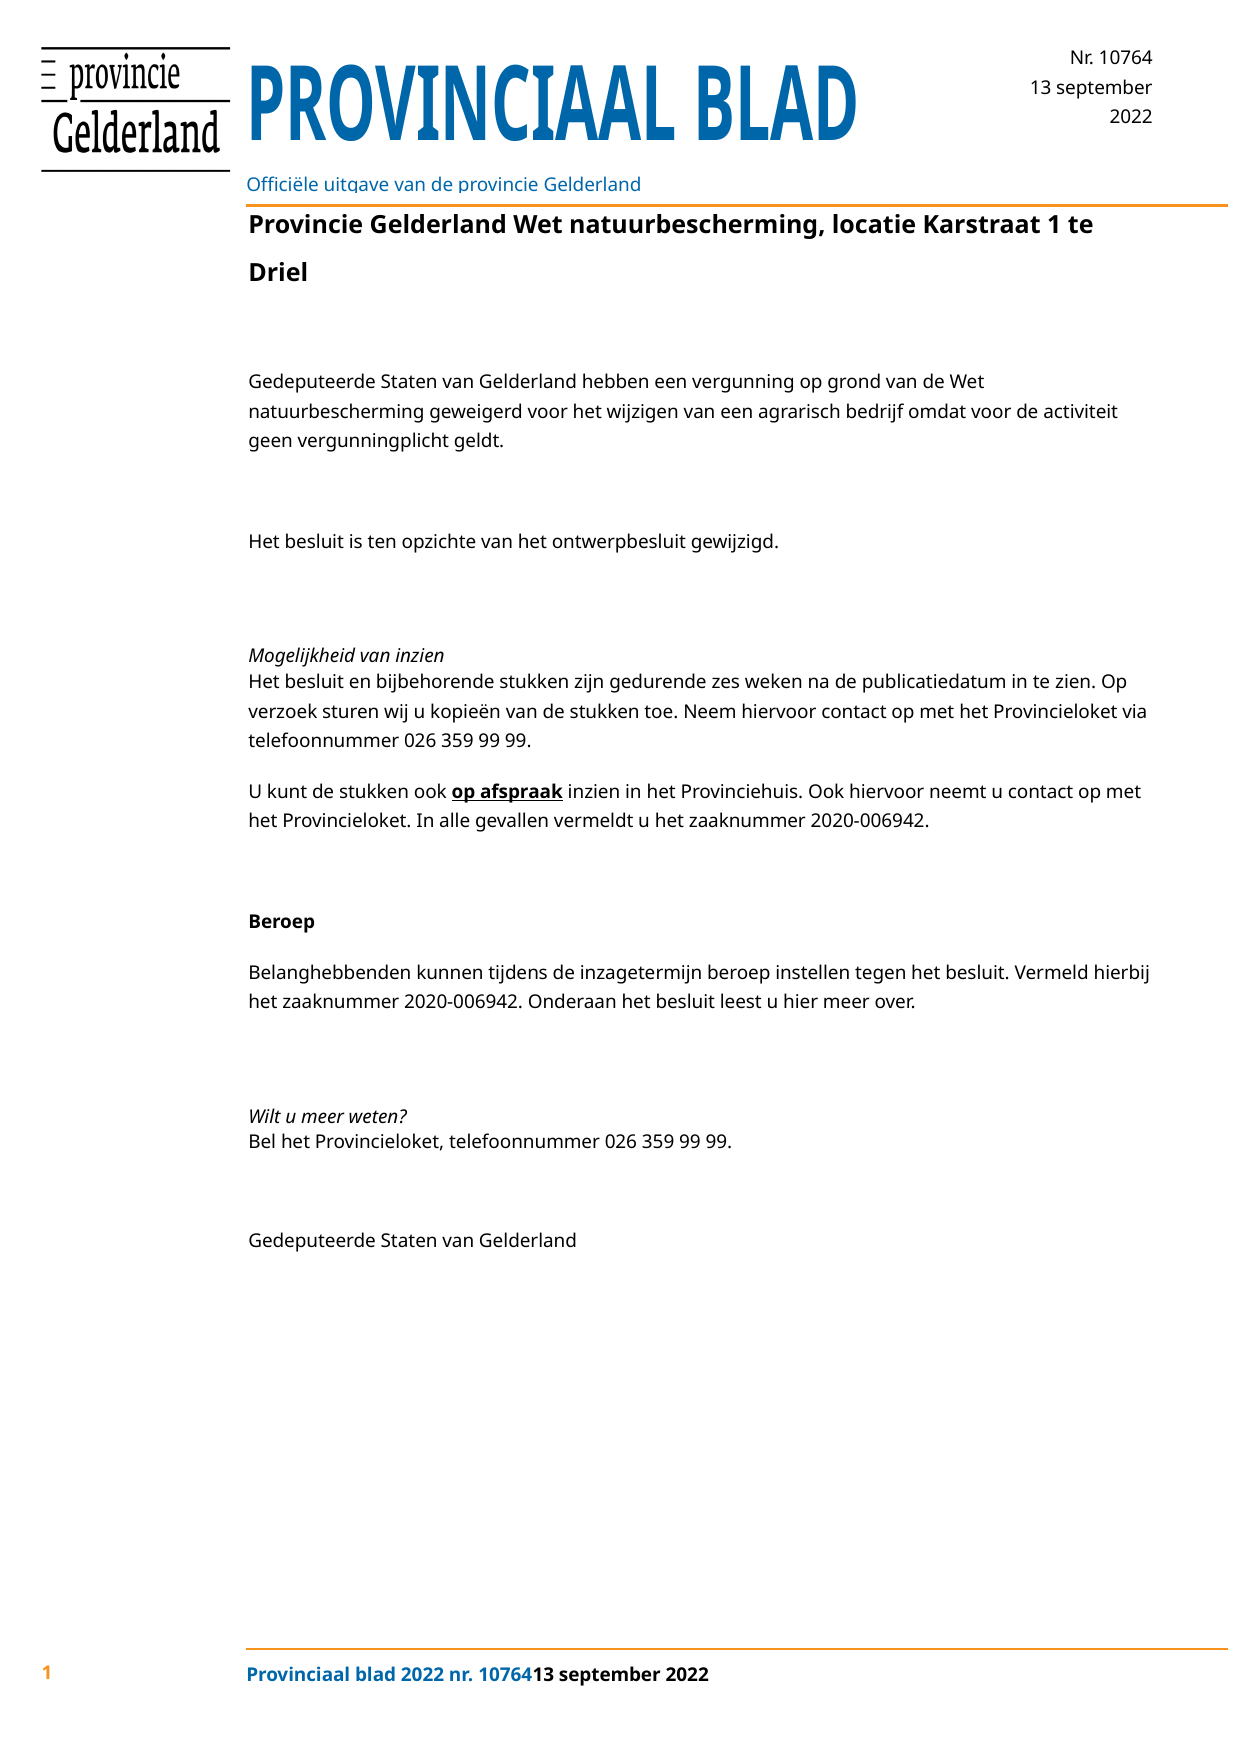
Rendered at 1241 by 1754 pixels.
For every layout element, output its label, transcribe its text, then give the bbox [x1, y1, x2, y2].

text Het besluit en bijbehorende stukken zijn gedurende zes weken na de publicatiedatum in te zien. Op verzoek sturen wij u kopieën van de stukken toe. Neem hiervoor contact op met het Provincieloket via telefoonnummer 026 359 99 99. [248, 668, 1152, 753]
text Wilt u meer weten? [248, 1103, 1152, 1128]
picture [41, 47, 231, 172]
text Bel het Provincieloket, telefoonnummer 026 359 99 99. [248, 1128, 1152, 1154]
text U kunt de stukken ook op afspraak inzien in het Provinciehuis. Ook hiervoor neemt u contact op met het Provincieloket. In alle gevallen vermeldt u het zaaknummer 2020-006942. [248, 778, 1152, 833]
text Gedeputeerde Staten van Gelderland hebben een vergunning op grond van de Wet natuurbescherming geweigerd voor het wijzigen van een agrarisch bedrijf omdat voor de activiteit geen vergunningplicht geldt. [248, 368, 1152, 453]
text Het besluit is ten opzichte van het ontwerpbesluit gewijzigd. [248, 528, 1152, 554]
text Belanghebbenden kunnen tijdens de inzagetermijn beroep instellen tegen het besluit. Vermeld hierbij het zaaknummer 2020-006942. Onderaan het besluit leest u hier meer over. [248, 959, 1152, 1014]
text Mogelijkheid van inzien [248, 643, 1152, 668]
text Gedeputeerde Staten van Gelderland [248, 1227, 1152, 1252]
text Beroep [248, 908, 1152, 934]
text Provincie Gelderland Wet natuurbescherming, locatie Karstraat 1 te Driel [248, 207, 1152, 288]
